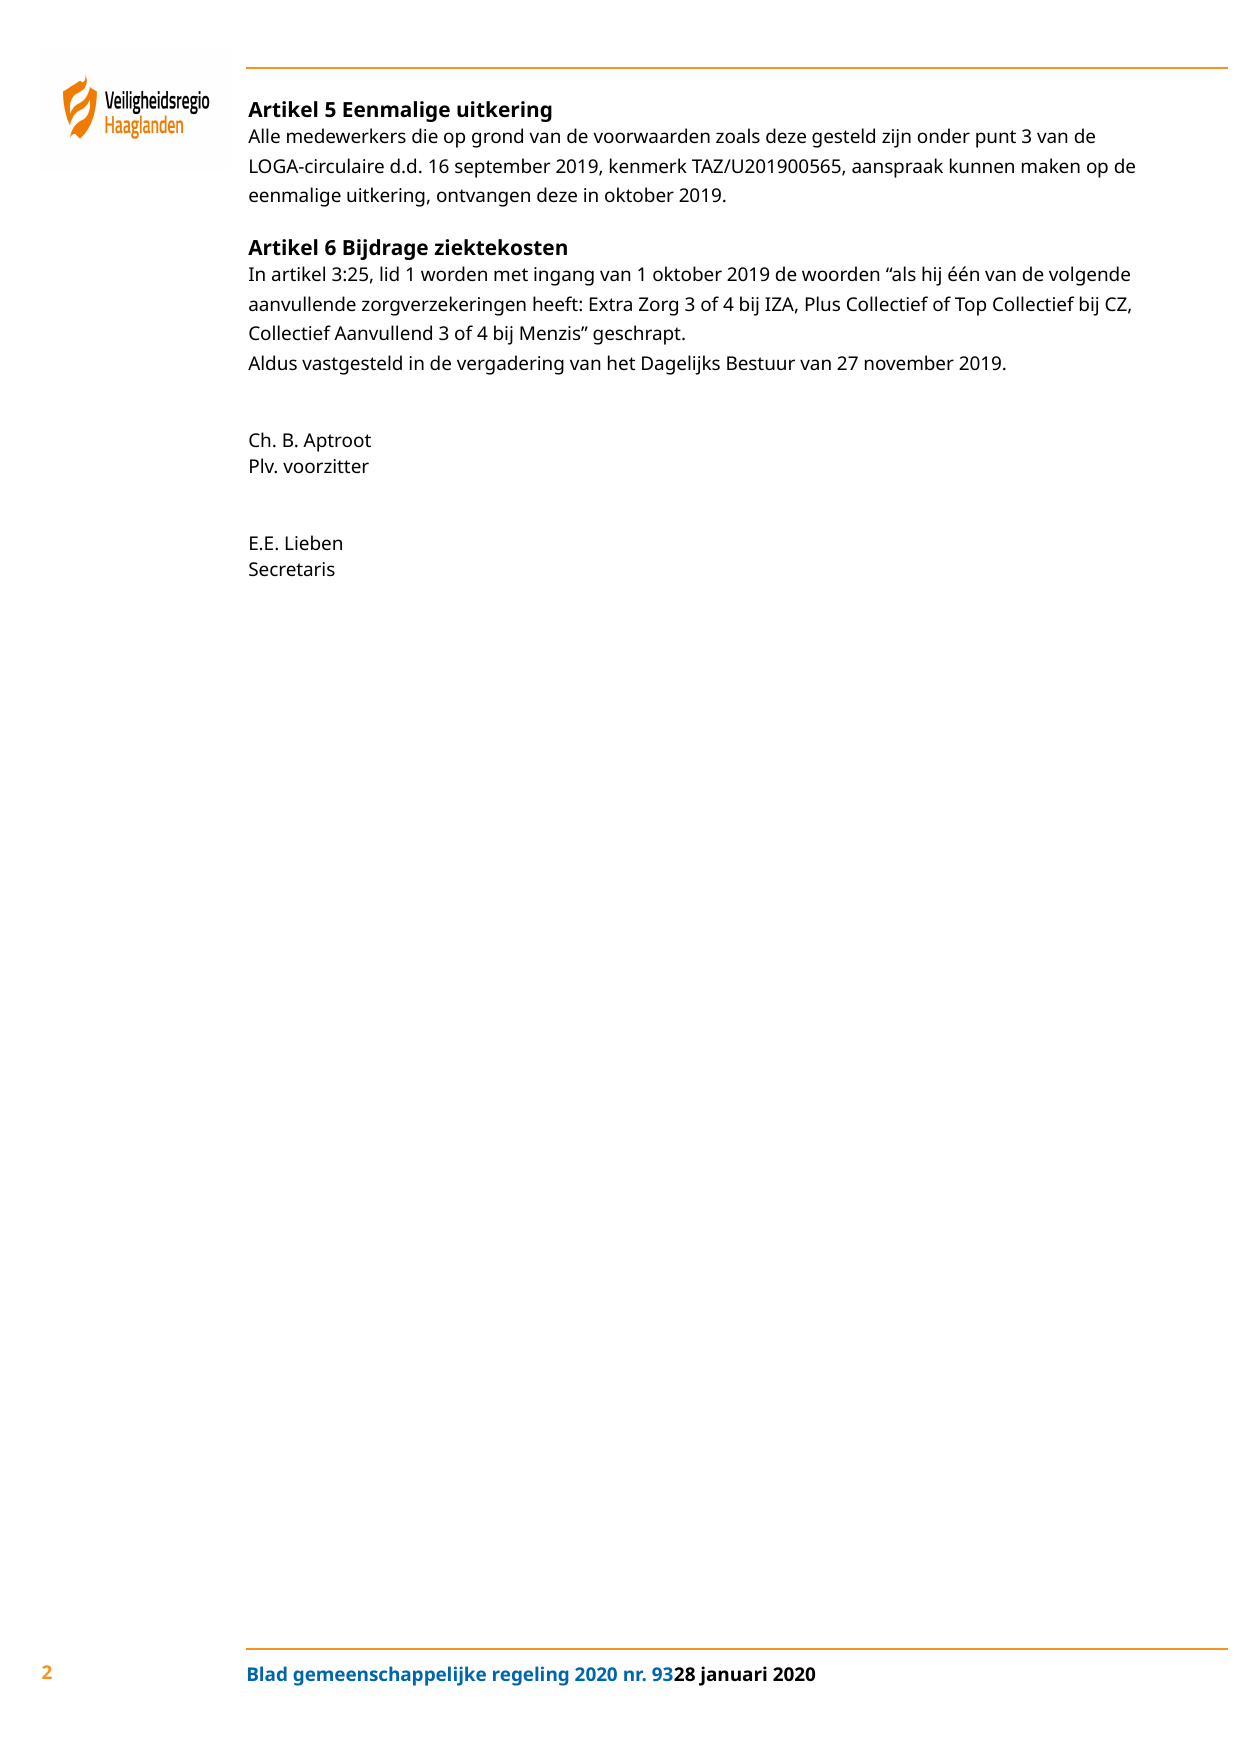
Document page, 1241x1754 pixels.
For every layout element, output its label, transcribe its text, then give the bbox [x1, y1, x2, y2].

text E.E. Lieben [248, 530, 1152, 556]
text Artikel 5 Eenmalige uitkering [248, 95, 1152, 123]
text Secretaris [248, 556, 1152, 582]
text Ch. B. Aptroot [248, 427, 1152, 453]
text In artikel 3:25, lid 1 worden met ingang van 1 oktober 2019 de woorden “als hij één van de volgende aanvullende zorgverzekeringen heeft: Extra Zorg 3 of 4 bij IZA, Plus Collectief of Top Collectief bij CZ, Collectief Aanvullend 3 of 4 bij Menzis” geschrapt. [248, 261, 1152, 346]
text Plv. voorzitter [248, 453, 1152, 479]
picture [41, 47, 231, 172]
text Artikel 6 Bijdrage ziektekosten [248, 233, 1152, 261]
text Aldus vastgesteld in de vergadering van het Dagelijks Bestuur van 27 november 2019. [248, 350, 1152, 376]
text Alle medewerkers die op grond van de voorwaarden zoals deze gesteld zijn onder punt 3 van de LOGA-circulaire d.d. 16 september 2019, kenmerk TAZ/U201900565, aanspraak kunnen maken op de eenmalige uitkering, ontvangen deze in oktober 2019. [248, 123, 1152, 208]
